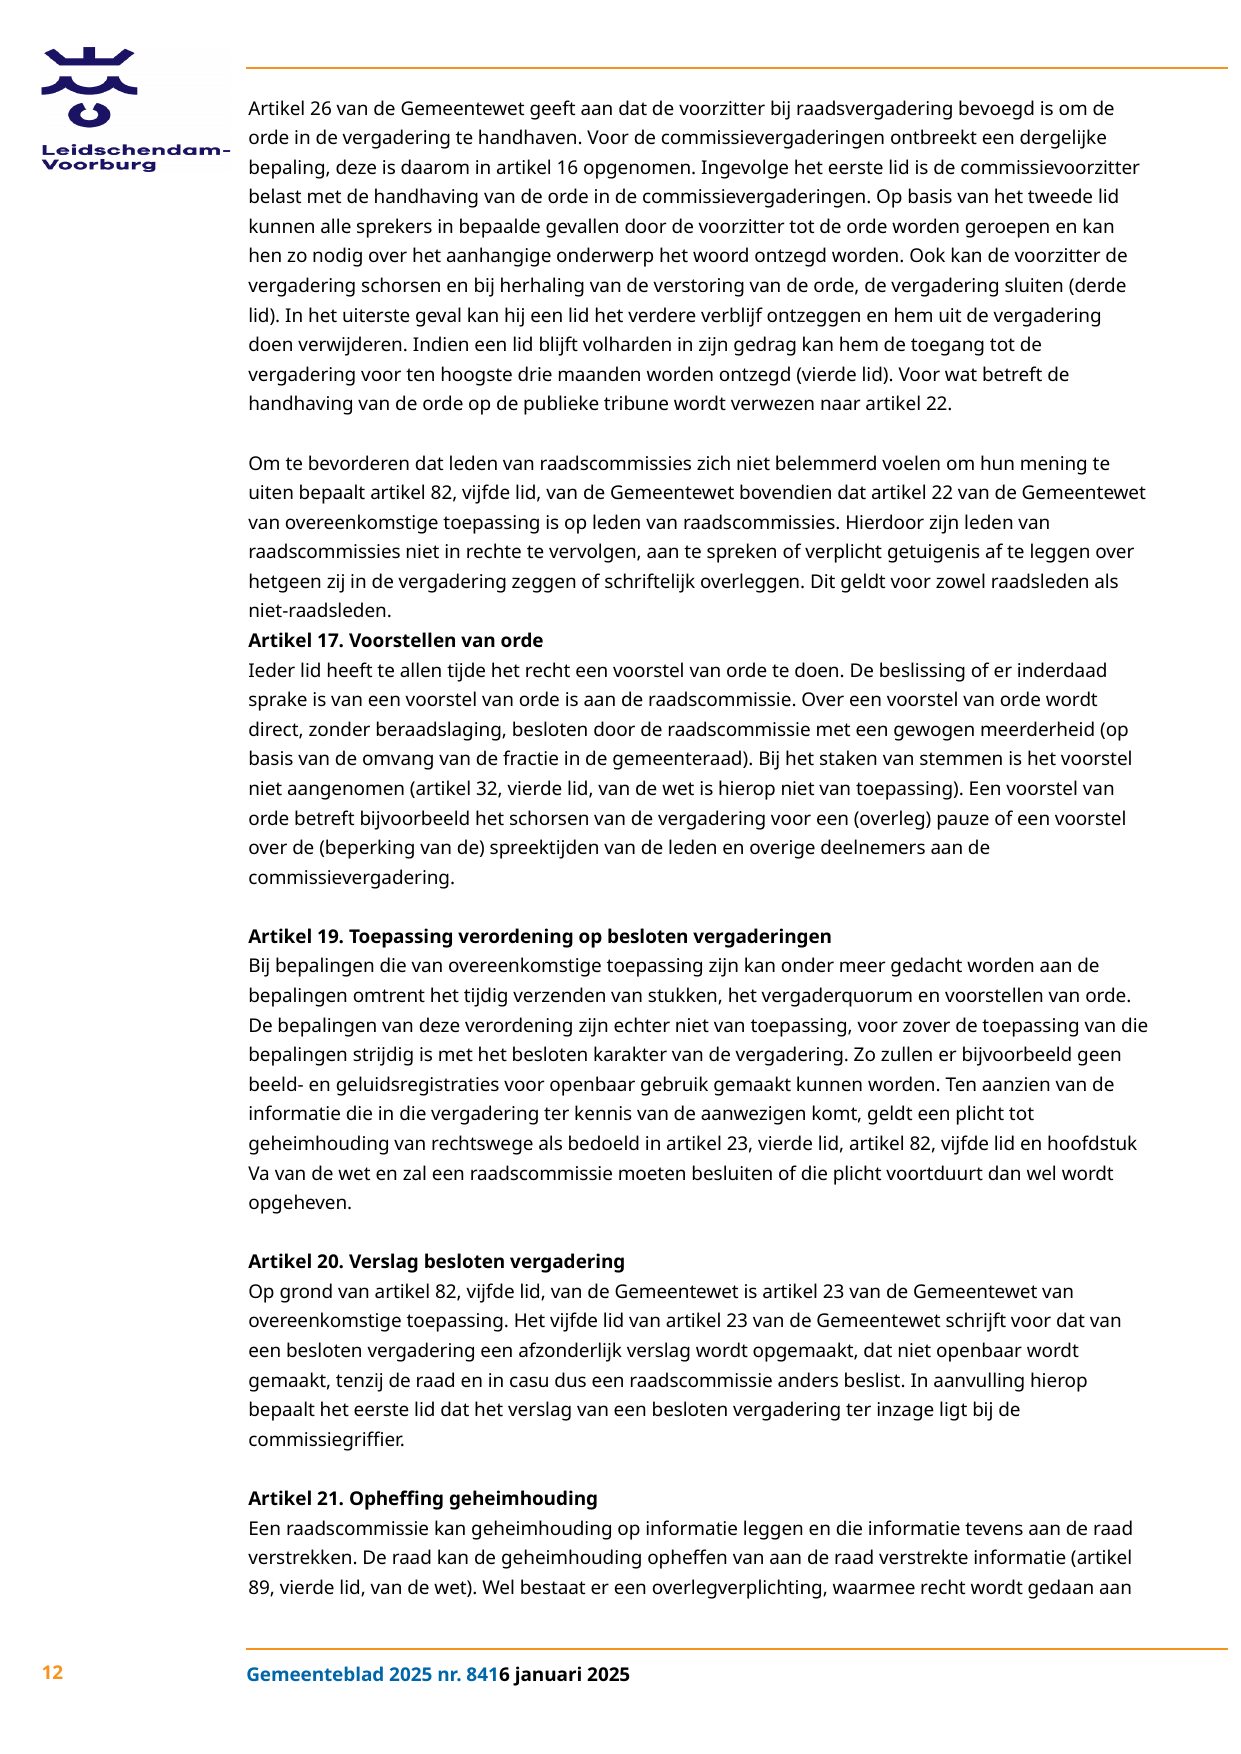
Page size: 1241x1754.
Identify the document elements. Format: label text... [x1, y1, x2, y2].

text Artikel 26 van de Gemeentewet geeft aan dat de voorzitter bij raadsvergadering bevoegd is om de orde in de vergadering te handhaven. Voor de commissievergaderingen ontbreekt een dergelijke bepaling, deze is daarom in artikel 16 opgenomen. Ingevolge het eerste lid is de commissievoorzitter belast met de handhaving van de orde in de commissievergaderingen. Op basis van het tweede lid kunnen alle sprekers in bepaalde gevallen door de voorzitter tot de orde worden geroepen en kan hen zo nodig over het aanhangige onderwerp het woord ontzegd worden. Ook kan de voorzitter de vergadering schorsen en bij herhaling van de verstoring van de orde, de vergadering sluiten (derde lid). In het uiterste geval kan hij een lid het verdere verblijf ontzeggen en hem uit de vergadering doen verwijderen. Indien een lid blijft volharden in zijn gedrag kan hem de toegang tot de vergadering voor ten hoogste drie maanden worden ontzegd (vierde lid). Voor wat betreft de handhaving van de orde op de publieke tribune wordt verwezen naar artikel 22. [248, 95, 1152, 416]
text Artikel 19. Toepassing verordening op besloten vergaderingen [248, 923, 1152, 949]
text Om te bevorderen dat leden van raadscommissies zich niet belemmerd voelen om hun mening te uiten bepaalt artikel 82, vijfde lid, van de Gemeentewet bovendien dat artikel 22 van de Gemeentewet van overeenkomstige toepassing is op leden van raadscommissies. Hierdoor zijn leden van raadscommissies niet in rechte te vervolgen, aan te spreken of verplicht getuigenis af te leggen over hetgeen zij in de vergadering zeggen of schriftelijk overleggen. Dit geldt voor zowel raadsleden als niet-raadsleden. [248, 450, 1152, 623]
text Bij bepalingen die van overeenkomstige toepassing zijn kan onder meer gedacht worden aan de bepalingen omtrent het tijdig verzenden van stukken, het vergaderquorum en voorstellen van orde. De bepalingen van deze verordening zijn echter niet van toepassing, voor zover de toepassing van die bepalingen strijdig is met het besloten karakter van de vergadering. Zo zullen er bijvoorbeeld geen beeld- en geluidsregistraties voor openbaar gebruik gemaakt kunnen worden. Ten aanzien van de informatie die in die vergadering ter kennis van de aanwezigen komt, geldt een plicht tot geheimhouding van rechtswege als bedoeld in artikel 23, vierde lid, artikel 82, vijfde lid en hoofdstuk Va van de wet en zal een raadscommissie moeten besluiten of die plicht voortduurt dan wel wordt opgeheven. [248, 953, 1152, 1215]
picture [41, 47, 231, 172]
text Op grond van artikel 82, vijfde lid, van de Gemeentewet is artikel 23 van de Gemeentewet van overeenkomstige toepassing. Het vijfde lid van artikel 23 van de Gemeentewet schrijft voor dat van een besloten vergadering een afzonderlijk verslag wordt opgemaakt, dat niet openbaar wordt gemaakt, tenzij de raad en in casu dus een raadscommissie anders beslist. In aanvulling hierop bepaalt het eerste lid dat het verslag van een besloten vergadering ter inzage ligt bij de commissiegriffier. [248, 1278, 1152, 1452]
text Artikel 20. Verslag besloten vergadering [248, 1248, 1152, 1274]
text Ieder lid heeft te allen tijde het recht een voorstel van orde te doen. De beslissing of er inderdaad sprake is van een voorstel van orde is aan de raadscommissie. Over een voorstel van orde wordt direct, zonder beraadslaging, besloten door de raadscommissie met een gewogen meerderheid (op basis van de omvang van de fractie in de gemeenteraad). Bij het staken van stemmen is het voorstel niet aangenomen (artikel 32, vierde lid, van de wet is hierop niet van toepassing). Een voorstel van orde betreft bijvoorbeeld het schorsen van de vergadering voor een (overleg) pauze of een voorstel over de (beperking van de) spreektijden van de leden en overige deelnemers aan de commissievergadering. [248, 657, 1152, 890]
text Een raadscommissie kan geheimhouding op informatie leggen en die informatie tevens aan de raad verstrekken. De raad kan de geheimhouding opheffen van aan de raad verstrekte informatie (artikel 89, vierde lid, van de wet). Wel bestaat er een overlegverplichting, waarmee recht wordt gedaan aan [248, 1515, 1152, 1600]
text Artikel 17. Voorstellen van orde [248, 627, 1152, 653]
text Artikel 21. Opheffing geheimhouding [248, 1485, 1152, 1511]
